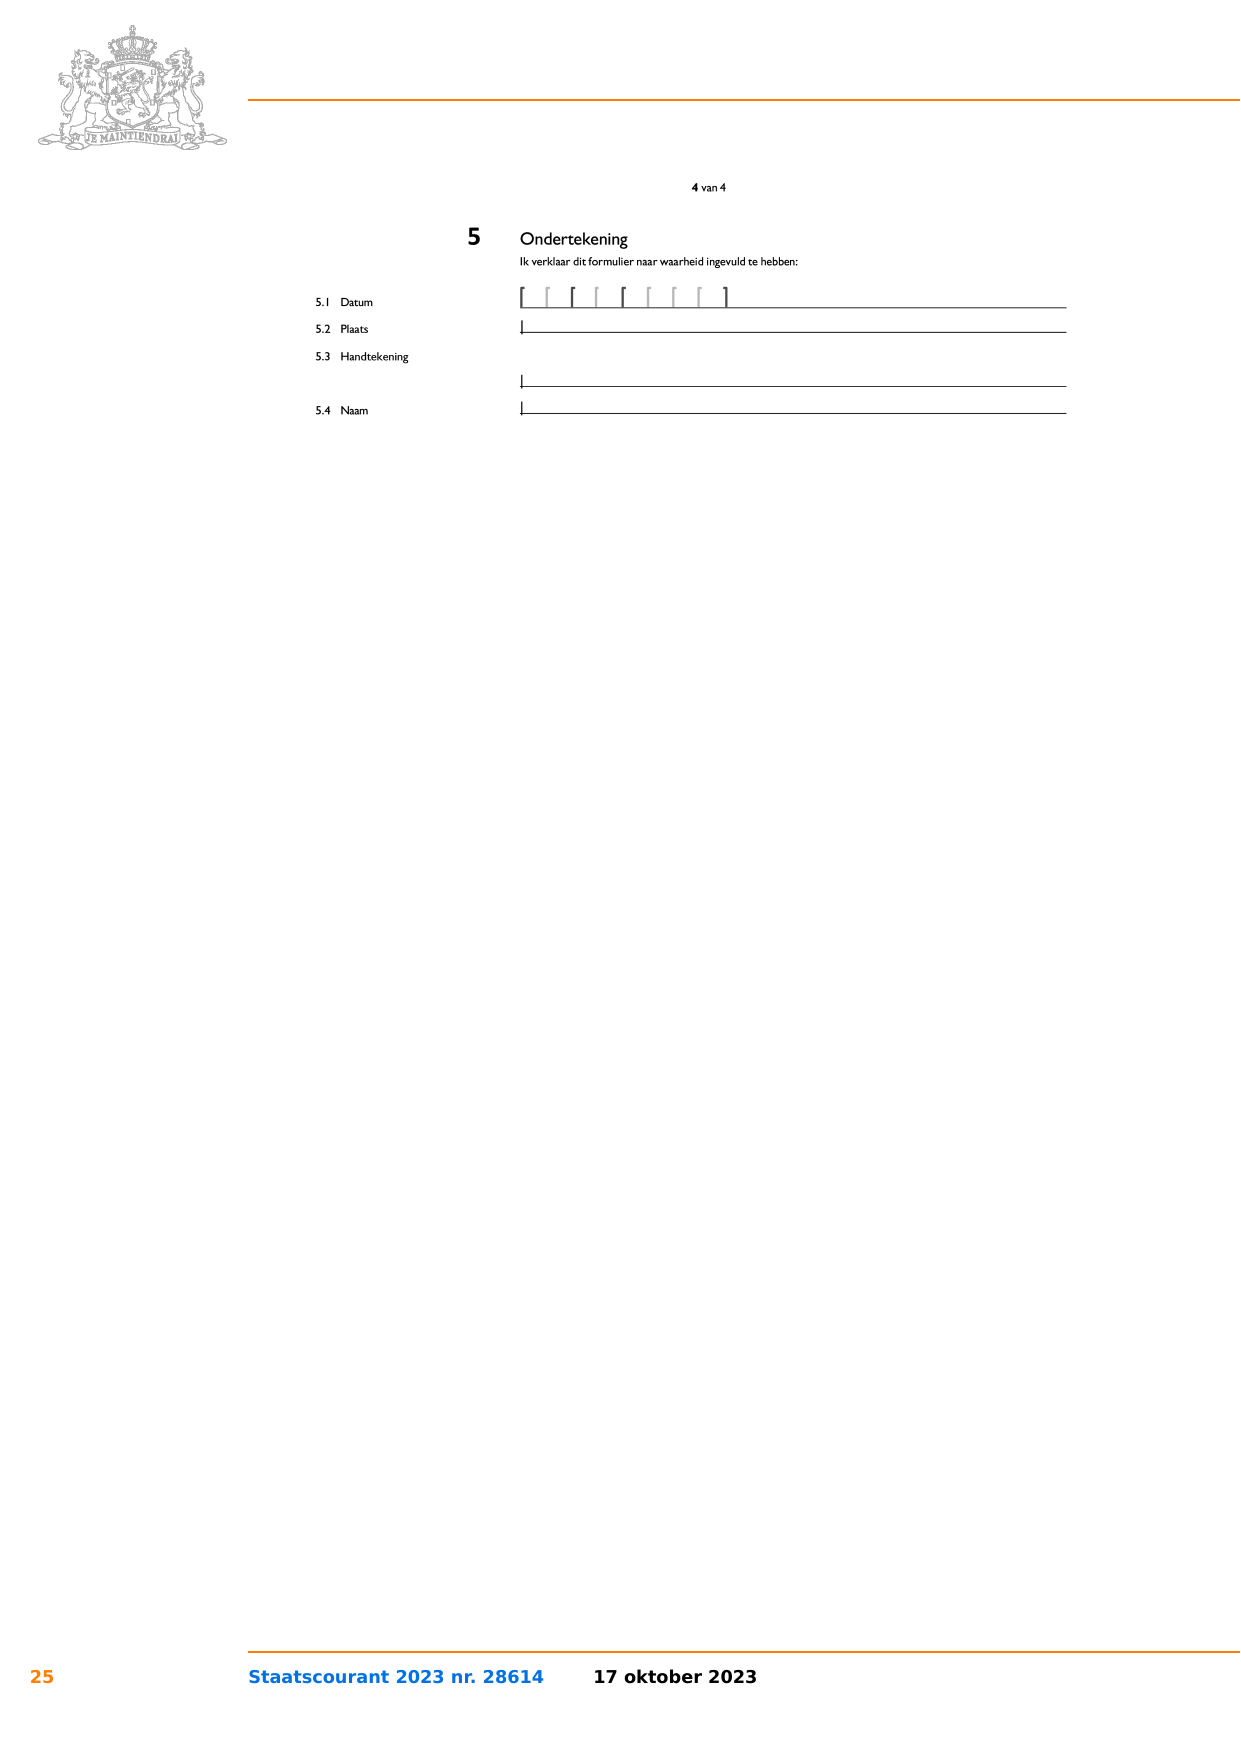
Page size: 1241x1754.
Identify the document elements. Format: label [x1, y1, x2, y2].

picture [248, 151, 1134, 1404]
picture [38, 25, 227, 150]
